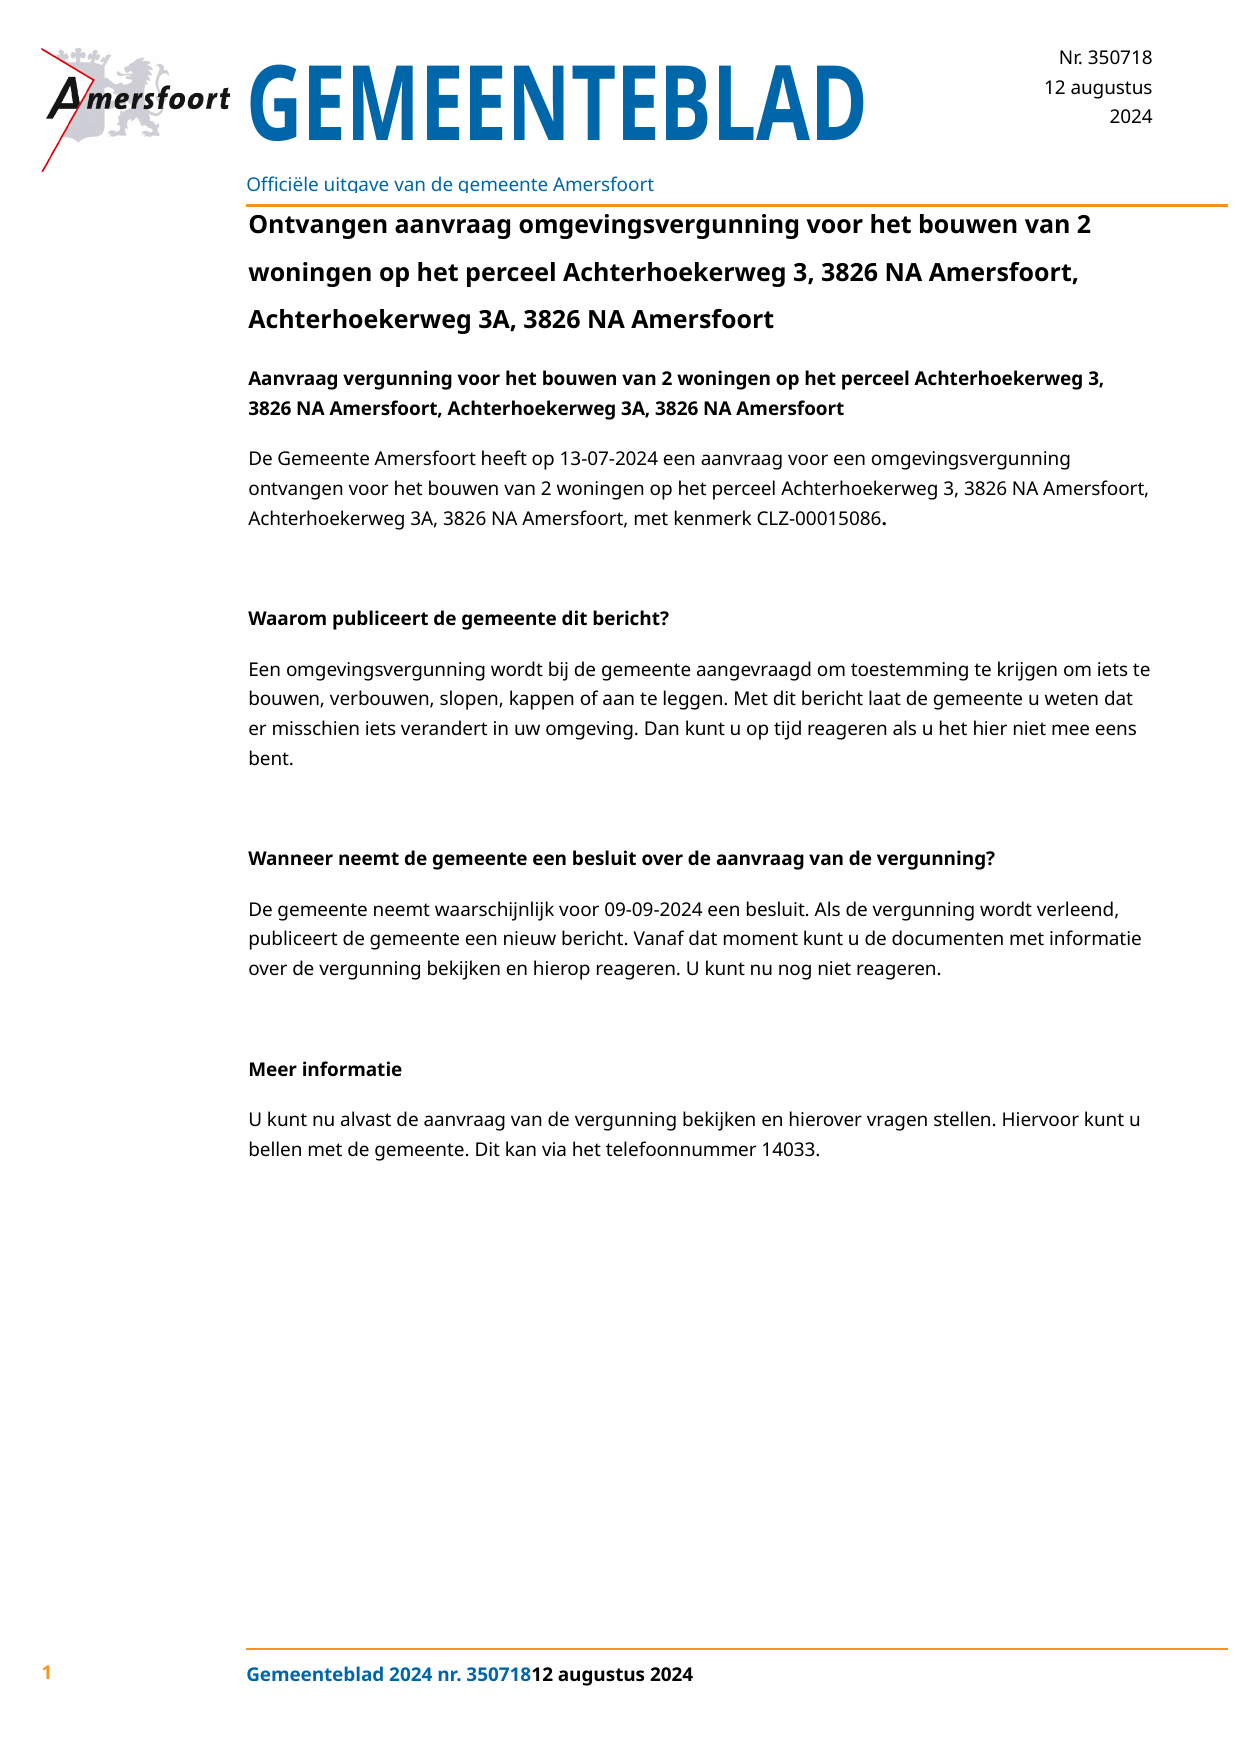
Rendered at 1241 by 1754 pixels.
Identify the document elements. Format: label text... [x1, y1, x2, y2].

picture [41, 47, 231, 172]
text U kunt nu alvast de aanvraag van de vergunning bekijken en hierover vragen stellen. Hiervoor kunt u bellen met de gemeente. Dit kan via het telefoonnummer 14033. [248, 1106, 1152, 1162]
text De Gemeente Amersfoort heeft op 13-07-2024 een aanvraag voor een omgevingsvergunning ontvangen voor het bouwen van 2 woningen op het perceel Achterhoekerweg 3, 3826 NA Amersfoort, Achterhoekerweg 3A, 3826 NA Amersfoort, met kenmerk CLZ-00015086. [248, 446, 1152, 530]
text Waarom publiceert de gemeente dit bericht? [248, 606, 1152, 631]
text Wanneer neemt de gemeente een besluit over de aanvraag van de vergunning? [248, 846, 1152, 871]
text Meer informatie [248, 1056, 1152, 1082]
text De gemeente neemt waarschijnlijk voor 09-09-2024 een besluit. Als de vergunning wordt verleend, publiceert de gemeente een nieuw bericht. Vanaf dat moment kunt u de documenten met informatie over de vergunning bekijken en hierop reageren. U kunt nu nog niet reageren. [248, 896, 1152, 981]
text Ontvangen aanvraag omgevingsvergunning voor het bouwen van 2 woningen op het perceel Achterhoekerweg 3, 3826 NA Amersfoort, Achterhoekerweg 3A, 3826 NA Amersfoort [248, 207, 1152, 336]
text Aanvraag vergunning voor het bouwen van 2 woningen op het perceel Achterhoekerweg 3, 3826 NA Amersfoort, Achterhoekerweg 3A, 3826 NA Amersfoort [248, 366, 1152, 421]
text Een omgevingsvergunning wordt bij de gemeente aangevraagd om toestemming te krijgen om iets te bouwen, verbouwen, slopen, kappen of aan te leggen. Met dit bericht laat de gemeente u weten dat er misschien iets verandert in uw omgeving. Dan kunt u op tijd reageren als u het hier niet mee eens bent. [248, 656, 1152, 770]
